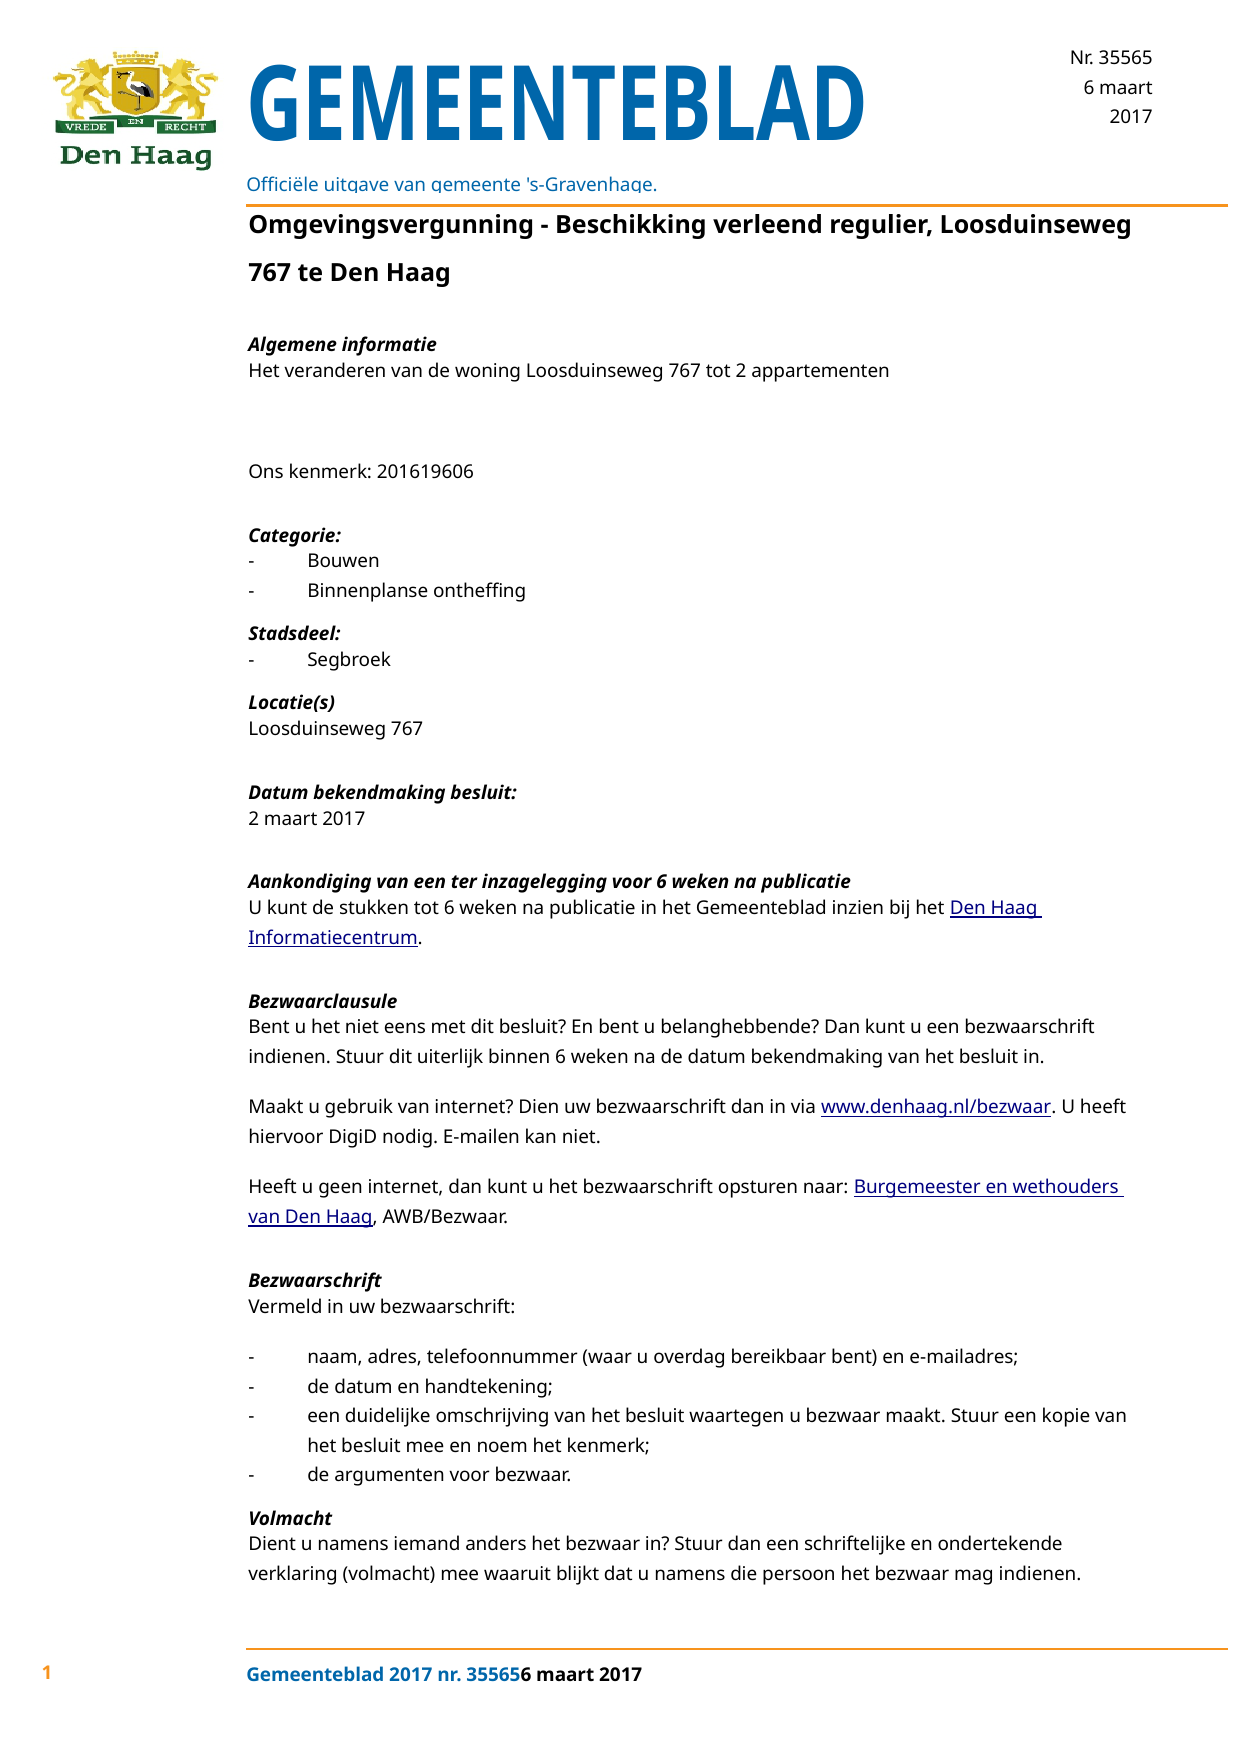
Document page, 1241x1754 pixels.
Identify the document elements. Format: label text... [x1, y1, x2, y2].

text Bezwaarclausule [248, 988, 1152, 1014]
text Datum bekendmaking besluit: [248, 779, 1152, 805]
text Bent u het niet eens met dit besluit? En bent u belanghebbende? Dan kunt u een bezwaarschrift indienen. Stuur dit uiterlijk binnen 6 weken na de datum bekendmaking van het besluit in. [248, 1014, 1152, 1069]
text Aankondiging van een ter inzagelegging voor 6 weken na publicatie [248, 869, 1152, 894]
list naam, adres, telefoonnummer (waar u overdag bereikbaar bent) en e-mailadres; [248, 1343, 1152, 1369]
text Locatie(s) [248, 689, 1152, 715]
list de argumenten voor bezwaar. [248, 1462, 1152, 1487]
list de datum en handtekening; [248, 1373, 1152, 1399]
text Stadsdeel: [248, 620, 1152, 646]
text Heeft u geen internet, dan kunt u het bezwaarschrift opsturen naar: Burgemeester en wethouders van Den Haag, AWB/Bezwaar. [248, 1174, 1152, 1229]
text 2 maart 2017 [248, 805, 1152, 830]
text Bezwaarschrift [248, 1267, 1152, 1293]
list Segbroek [248, 646, 1152, 672]
list Binnenplanse ontheffing [248, 577, 1152, 603]
text Ons kenmerk: 201619606 [248, 458, 1152, 484]
text Het veranderen van de woning Loosduinseweg 767 tot 2 appartementen [248, 357, 1152, 383]
text Categorie: [248, 522, 1152, 548]
text Vermeld in uw bezwaarschrift: [248, 1293, 1152, 1319]
list een duidelijke omschrijving van het besluit waartegen u bezwaar maakt. Stuur een kopie van het besluit mee en noem het kenmerk; [248, 1402, 1152, 1458]
text Volmacht [248, 1505, 1152, 1531]
list Bouwen [248, 548, 1152, 573]
text Loosduinseweg 767 [248, 715, 1152, 741]
text Dient u namens iemand anders het bezwaar in? Stuur dan een schriftelijke en ondertekende verklaring (volmacht) mee waaruit blijkt dat u namens die persoon het bezwaar mag indienen. [248, 1531, 1152, 1586]
picture [41, 47, 231, 172]
text Algemene informatie [248, 331, 1152, 357]
text Omgevingsvergunning - Beschikking verleend regulier, Loosduinseweg 767 te Den Haag [248, 207, 1152, 288]
text U kunt de stukken tot 6 weken na publicatie in het Gemeenteblad inzien bij het Den Haag Informatiecentrum. [248, 894, 1152, 950]
text Maakt u gebruik van internet? Dien uw bezwaarschrift dan in via www.denhaag.nl/bezwaar. U heeft hiervoor DigiD nodig. E-mailen kan niet. [248, 1094, 1152, 1149]
